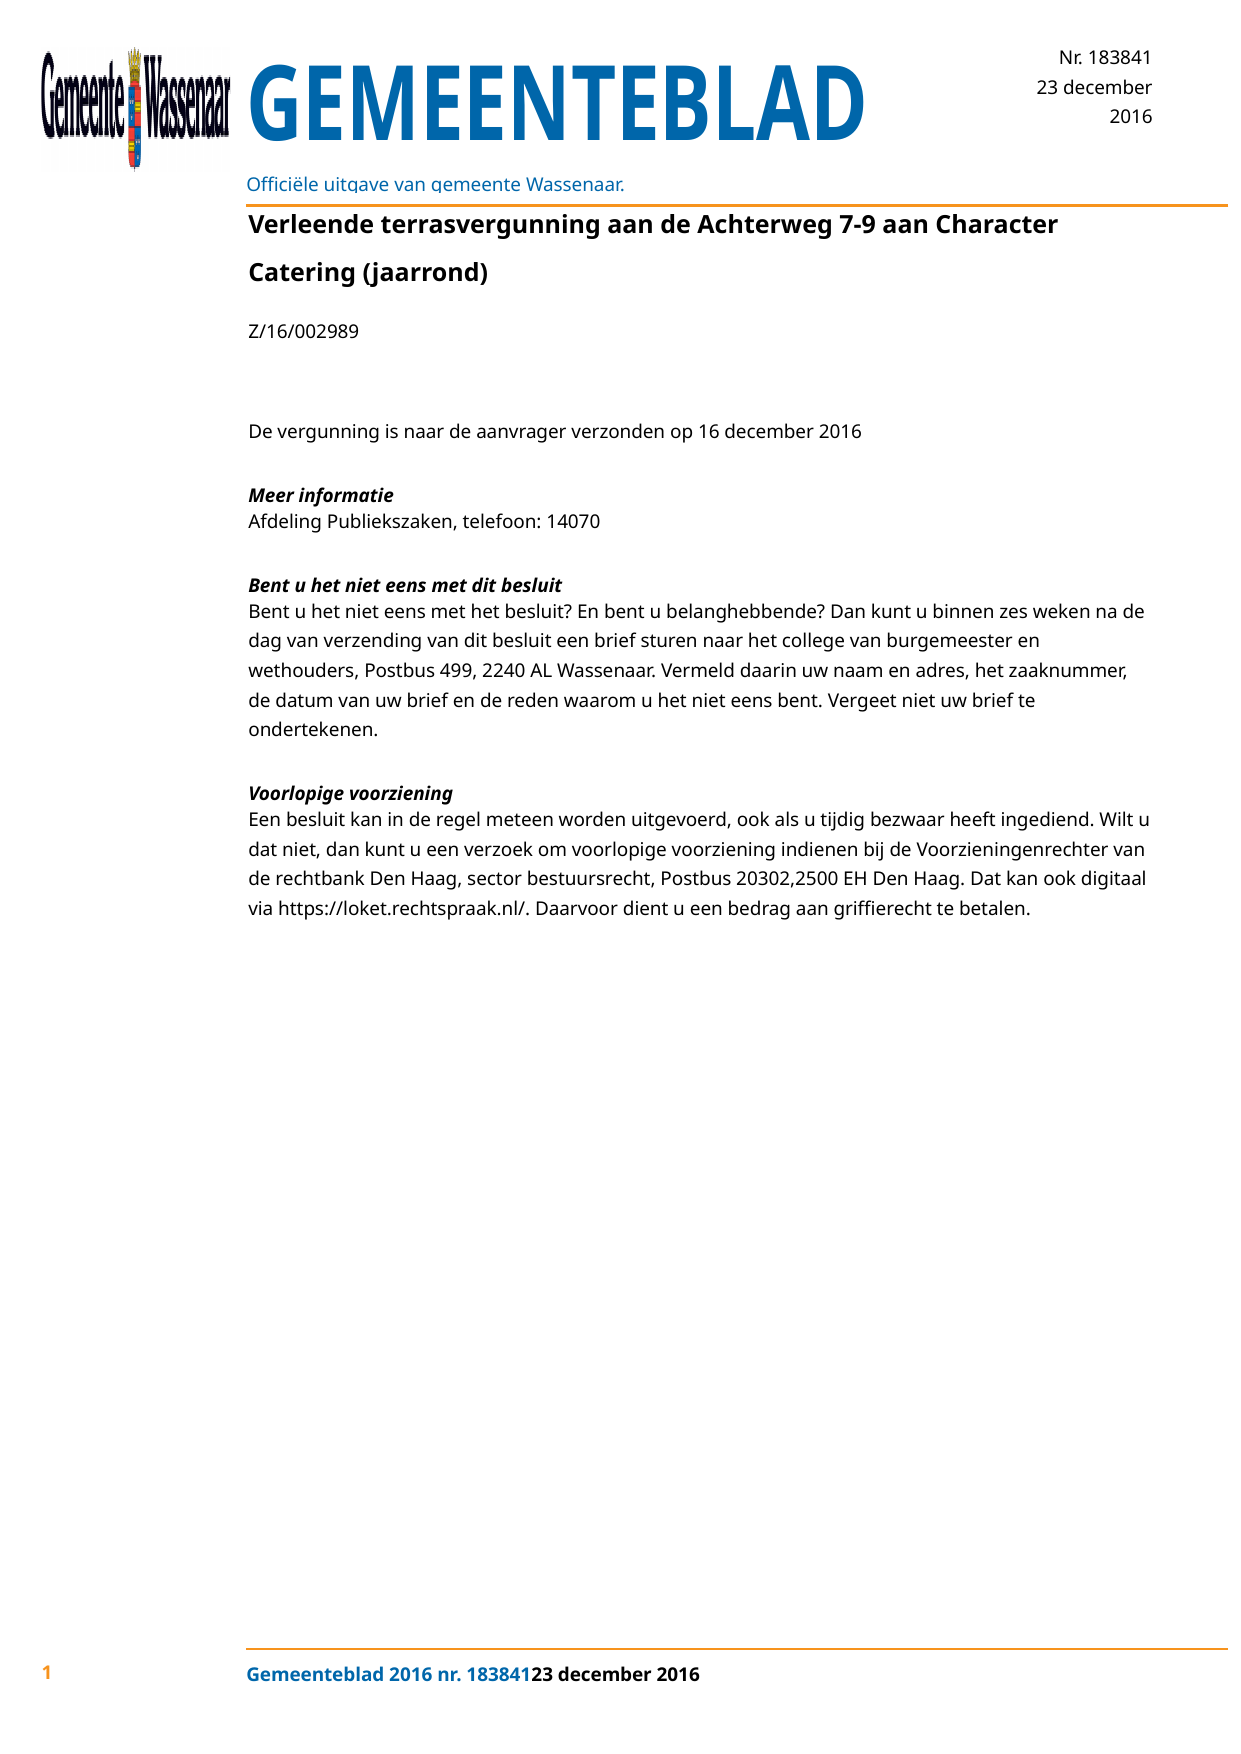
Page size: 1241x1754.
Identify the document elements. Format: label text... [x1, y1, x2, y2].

text Verleende terrasvergunning aan de Achterweg 7-9 aan Character Catering (jaarrond) [248, 207, 1152, 288]
text Bent u het niet eens met het besluit? En bent u belanghebbende? Dan kunt u binnen zes weken na de dag van verzending van dit besluit een brief sturen naar het college van burgemeester en wethouders, Postbus 499, 2240 AL Wassenaar. Vermeld daarin uw naam en adres, het zaaknummer, de datum van uw brief en de reden waarom u het niet eens bent. Vergeet niet uw brief te ondertekenen. [248, 598, 1152, 742]
picture [41, 47, 231, 172]
text Bent u het niet eens met dit besluit [248, 572, 1152, 598]
text Afdeling Publiekszaken, telefoon: 14070 [248, 508, 1152, 534]
text Een besluit kan in de regel meteen worden uitgevoerd, ook als u tijdig bezwaar heeft ingediend. Wilt u dat niet, dan kunt u een verzoek om voorlopige voorziening indienen bij de Voorzieningenrechter van de rechtbank Den Haag, sector bestuursrecht, Postbus 20302,2500 EH Den Haag. Dat kan ook digitaal via https://loket.rechtspraak.nl/. Daarvoor dient u een bedrag aan griffierecht te betalen. [248, 806, 1152, 921]
text De vergunning is naar de aanvrager verzonden op 16 december 2016 [248, 419, 1152, 444]
text Voorlopige voorziening [248, 780, 1152, 806]
text Meer informatie [248, 483, 1152, 508]
text Z/16/002989 [248, 318, 1152, 344]
